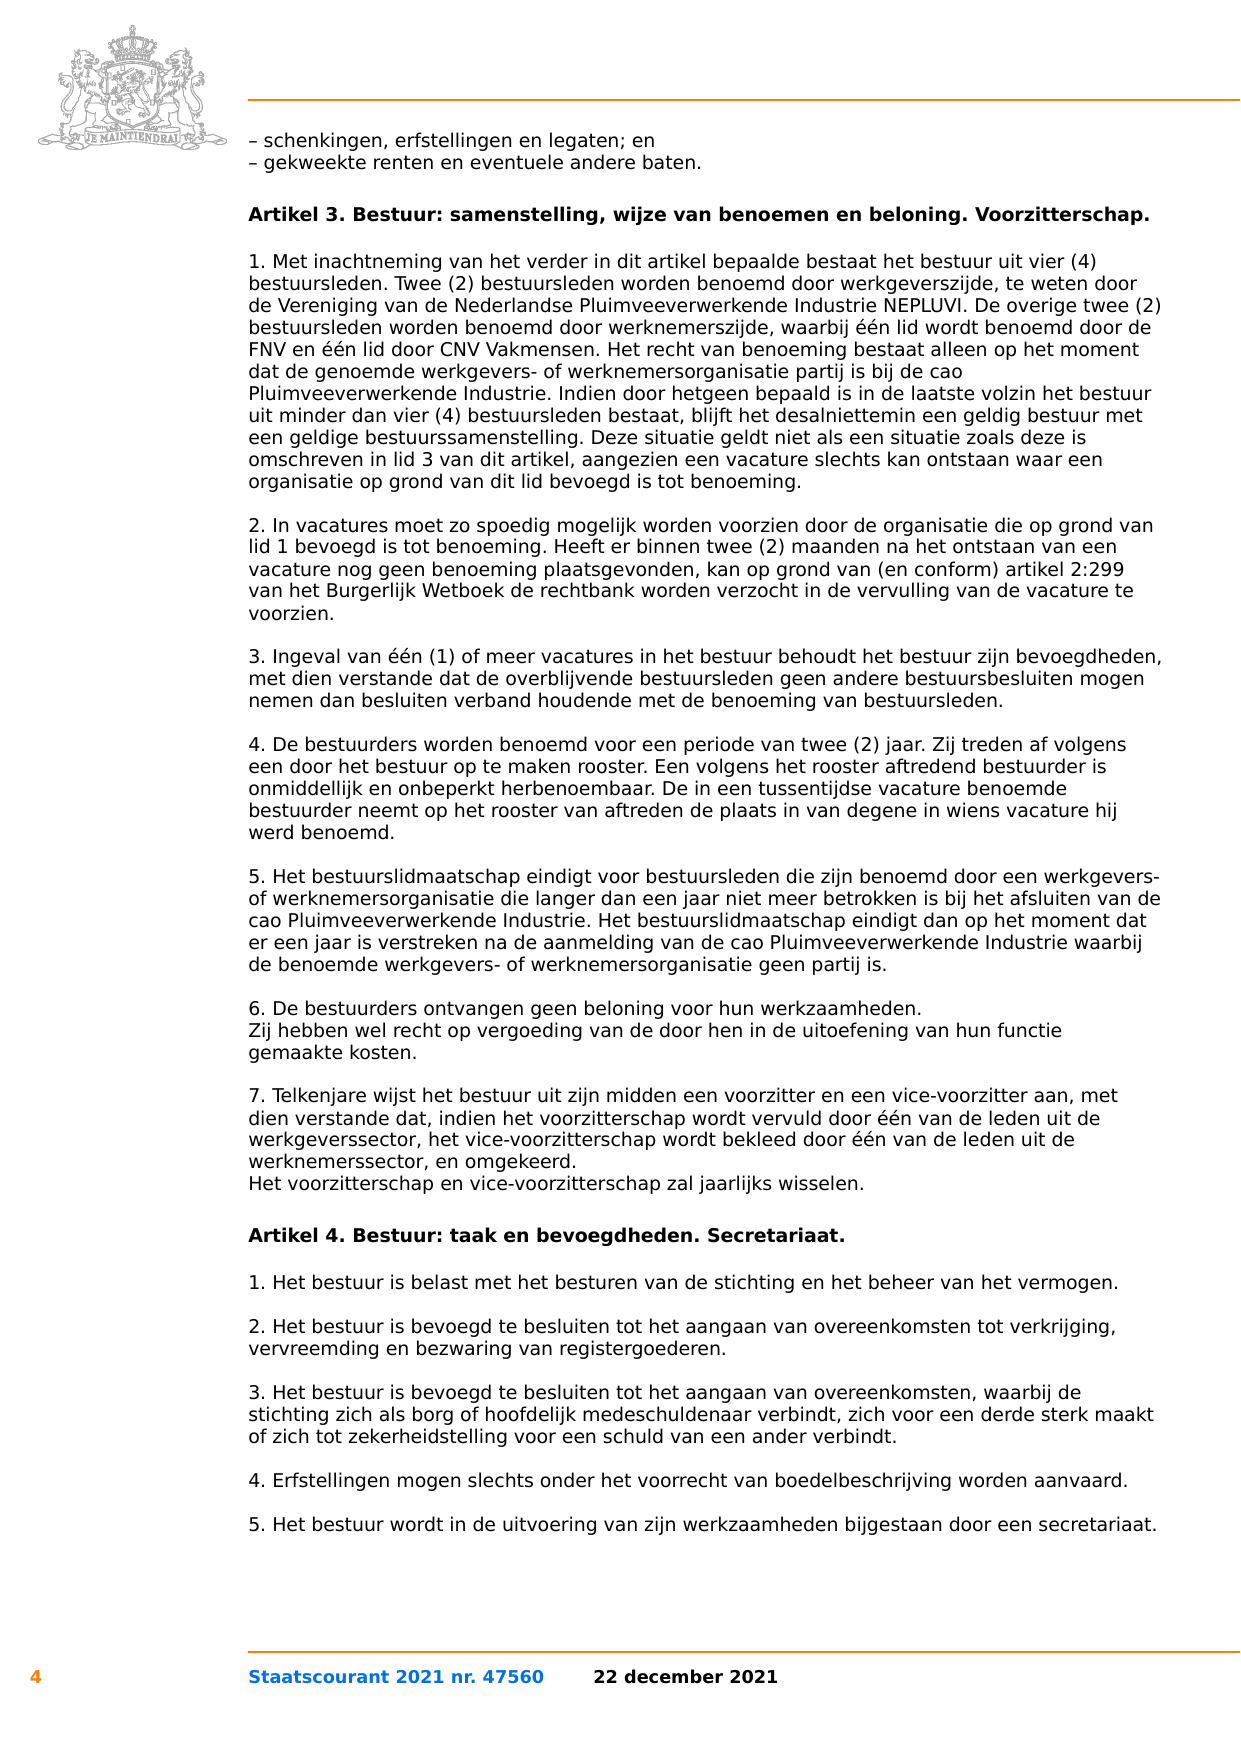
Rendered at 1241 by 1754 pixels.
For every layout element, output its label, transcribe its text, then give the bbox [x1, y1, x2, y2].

subtitle Artikel 4. Bestuur: taak en bevoegdheden. Secretariaat. [248, 1225, 1163, 1247]
text 1. Met inachtneming van het verder in dit artikel bepaalde bestaat het bestuur uit vier (4) bestuursleden. Twee (2) bestuursleden worden benoemd door werkgeverszijde, te weten door de Vereniging van de Nederlandse Pluimveeverwerkende Industrie NEPLUVI. De overige twee (2) bestuursleden worden benoemd door werknemerszijde, waarbij één lid wordt benoemd door de FNV en één lid door CNV Vakmensen. Het recht van benoeming bestaat alleen op het moment dat de genoemde werkgevers- of werknemersorganisatie partij is bij de cao Pluimveeverwerkende Industrie. Indien door hetgeen bepaald is in de laatste volzin het bestuur uit minder dan vier (4) bestuursleden bestaat, blijft het desalniettemin een geldig bestuur met een geldige bestuurssamenstelling. Deze situatie geldt niet als een situatie zoals deze is omschreven in lid 3 van dit artikel, aangezien een vacature slechts kan ontstaan waar een organisatie op grond van dit lid bevoegd is tot benoeming. [248, 251, 1163, 493]
text 4. De bestuurders worden benoemd voor een periode van twee (2) jaar. Zij treden af volgens een door het bestuur op te maken rooster. Een volgens het rooster aftredend bestuurder is onmiddellijk en onbeperkt herbenoembaar. De in een tussentijdse vacature benoemde bestuurder neemt op het rooster van aftreden de plaats in van degene in wiens vacature hij werd benoemd. [248, 734, 1163, 844]
subtitle Artikel 3. Bestuur: samenstelling, wijze van benoemen en beloning. Voorzitterschap. [248, 204, 1163, 226]
text 5. Het bestuurslidmaatschap eindigt voor bestuursleden die zijn benoemd door een werkgevers- of werknemersorganisatie die langer dan een jaar niet meer betrokken is bij het afsluiten van de cao Pluimveeverwerkende Industrie. Het bestuurslidmaatschap eindigt dan op het moment dat er een jaar is verstreken na de aanmelding van de cao Pluimveeverwerkende Industrie waarbij de benoemde werkgevers- of werknemersorganisatie geen partij is. [248, 866, 1163, 976]
text Het voorzitterschap en vice-voorzitterschap zal jaarlijks wisselen. [248, 1173, 1163, 1195]
picture [38, 25, 227, 150]
text 2. Het bestuur is bevoegd te besluiten tot het aangaan van overeenkomsten tot verkrijging, vervreemding en bezwaring van registergoederen. [248, 1316, 1163, 1360]
text 7. Telkenjare wijst het bestuur uit zijn midden een voorzitter en een vice-voorzitter aan, met dien verstande dat, indien het voorzitterschap wordt vervuld door één van de leden uit de werkgeverssector, het vice-voorzitterschap wordt bekleed door één van de leden uit de werknemerssector, en omgekeerd. [248, 1085, 1163, 1173]
text 4. Erfstellingen mogen slechts onder het voorrecht van boedelbeschrijving worden aanvaard. [248, 1470, 1163, 1492]
text 3. Ingeval van één (1) of meer vacatures in het bestuur behoudt het bestuur zijn bevoegdheden, met dien verstande dat de overblijvende bestuursleden geen andere bestuursbesluiten mogen nemen dan besluiten verband houdende met de benoeming van bestuursleden. [248, 646, 1163, 712]
text 5. Het bestuur wordt in de uitvoering van zijn werkzaamheden bijgestaan door een secretariaat. [248, 1514, 1163, 1536]
text 1. Het bestuur is belast met het besturen van de stichting en het beheer van het vermogen. [248, 1272, 1163, 1294]
text – schenkingen, erfstellingen en legaten; en [248, 130, 1163, 152]
text – gekweekte renten en eventuele andere baten. [248, 152, 1163, 174]
text 2. In vacatures moet zo spoedig mogelijk worden voorzien door de organisatie die op grond van lid 1 bevoegd is tot benoeming. Heeft er binnen twee (2) maanden na het ontstaan van een vacature nog geen benoeming plaatsgevonden, kan op grond van (en conform) artikel 2:299 van het Burgerlijk Wetboek de rechtbank worden verzocht in de vervulling van de vacature te voorzien. [248, 514, 1163, 624]
text Zij hebben wel recht op vergoeding van de door hen in de uitoefening van hun functie gemaakte kosten. [248, 1019, 1163, 1063]
text 3. Het bestuur is bevoegd te besluiten tot het aangaan van overeenkomsten, waarbij de stichting zich als borg of hoofdelijk medeschuldenaar verbindt, zich voor een derde sterk maakt of zich tot zekerheidstelling voor een schuld van een ander verbindt. [248, 1382, 1163, 1448]
text 6. De bestuurders ontvangen geen beloning voor hun werkzaamheden. [248, 998, 1163, 1019]
